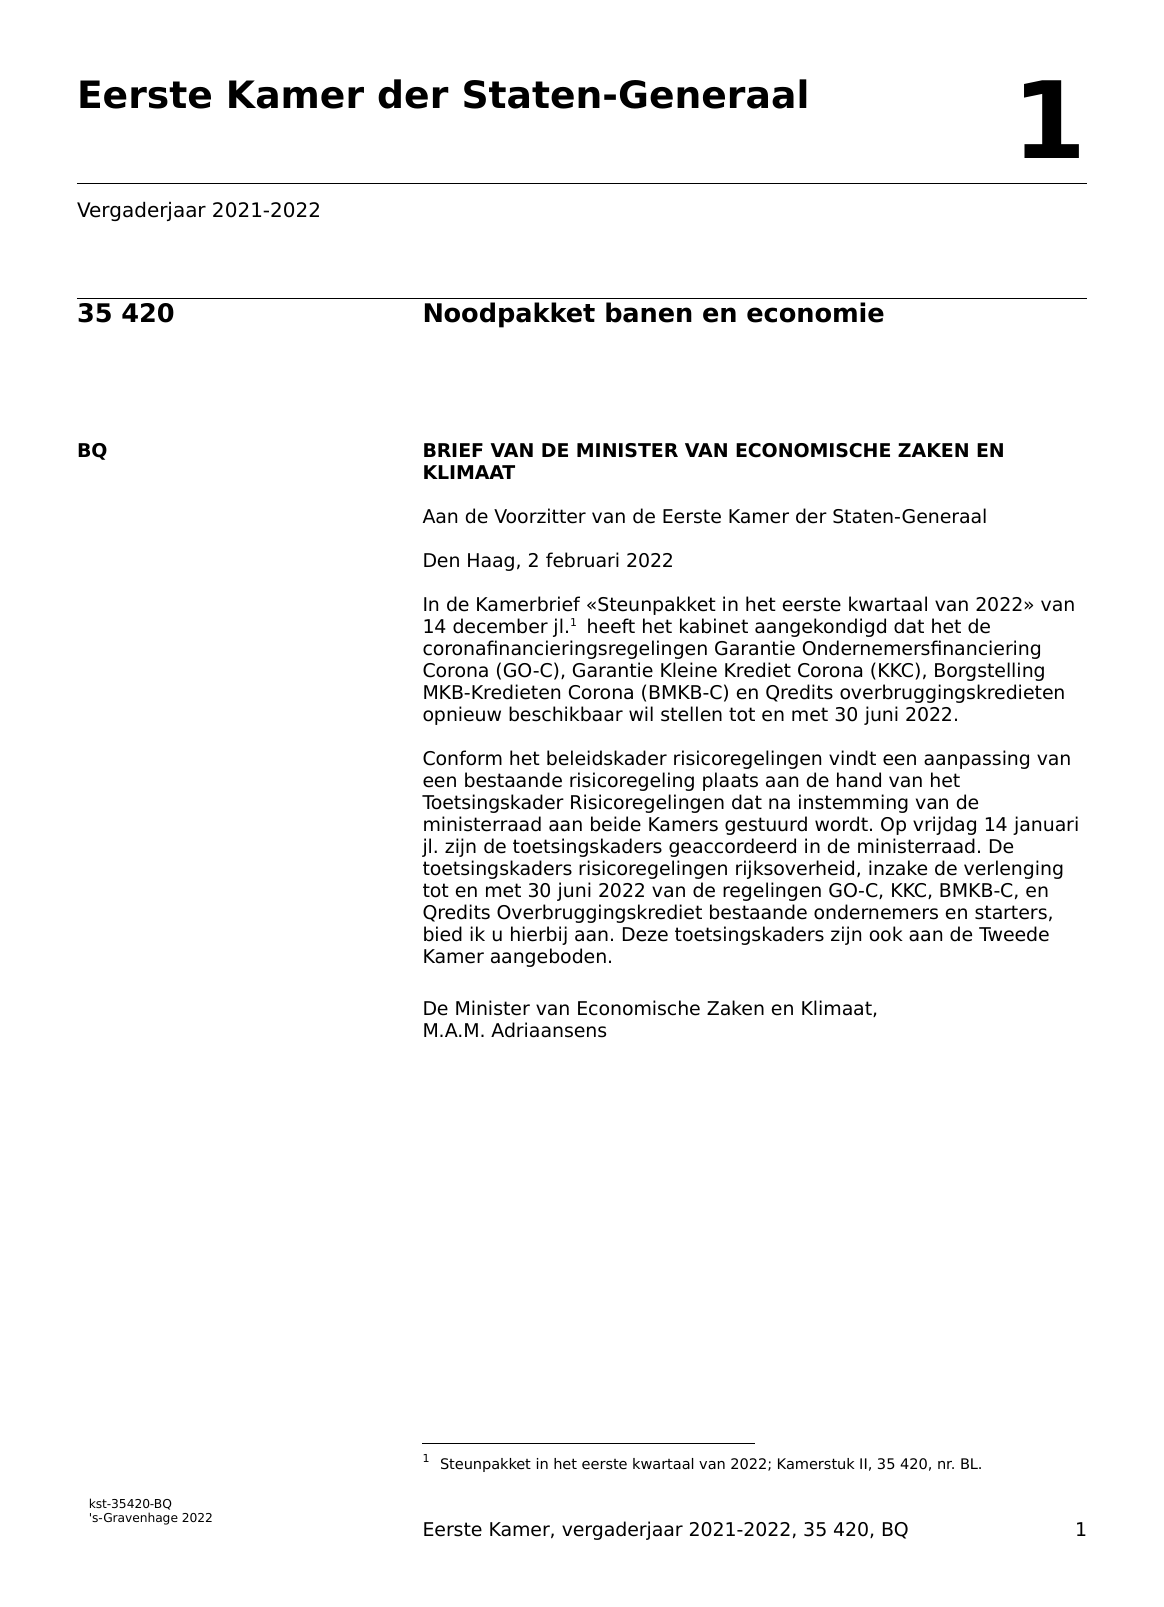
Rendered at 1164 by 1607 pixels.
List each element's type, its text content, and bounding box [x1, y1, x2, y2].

subtitle BQ BRIEF VAN DE MINISTER VAN ECONOMISCHE ZAKEN EN KLIMAAT [77, 440, 1087, 484]
text Aan de Voorzitter van de Eerste Kamer der Staten-Generaal [422, 506, 1087, 528]
text De Minister van Economische Zaken en Klimaat, M.A.M. Adriaansens [422, 998, 1087, 1042]
text kst-35420-BQ [88, 1497, 323, 1511]
text Conform het beleidskader risicoregelingen vindt een aanpassing van een bestaande risicoregeling plaats aan de hand van het Toetsingskader Risicoregelingen dat na instemming van de ministerraad aan beide Kamers gestuurd wordt. Op vrijdag 14 januari jl. zijn de toetsingskaders geaccordeerd in de ministerraad. De toetsingskaders risicoregelingen rijksoverheid, inzake de verlenging tot en met 30 juni 2022 van de regelingen GO-C, KKC, BMKB-C, en Qredits Overbruggingskrediet bestaande ondernemers en starters, bied ik u hierbij aan. Deze toetsingskaders zijn ook aan de Tweede Kamer aangeboden. [422, 748, 1087, 968]
text In de Kamerbrief «Steunpakket in het eerste kwartaal van 2022» van 14 december jl. heeft het kabinet aangekondigd dat het de coronafinancieringsregelingen Garantie Ondernemersfinanciering Corona (GO-C), Garantie Kleine Krediet Corona (KKC), Borgstelling MKB-Kredieten Corona (BMKB-C) en Qredits overbruggingskredieten opnieuw beschikbaar wil stellen tot en met 30 juni 2022. [422, 594, 1087, 726]
subtitle 35 420 Noodpakket banen en economie [77, 299, 1087, 329]
text Den Haag, 2 februari 2022 [422, 550, 1087, 572]
table_header Eerste Kamer der Staten-Generaal [77, 59, 886, 183]
text Steunpakket in het eerste kwartaal van 2022; Kamerstuk II, 35 420, nr. BL. [422, 1452, 1087, 1474]
table_header 1 [886, 59, 1087, 183]
text 's-Gravenhage 2022 [88, 1511, 323, 1525]
table_cell Vergaderjaar 2021-2022 [77, 184, 1087, 298]
